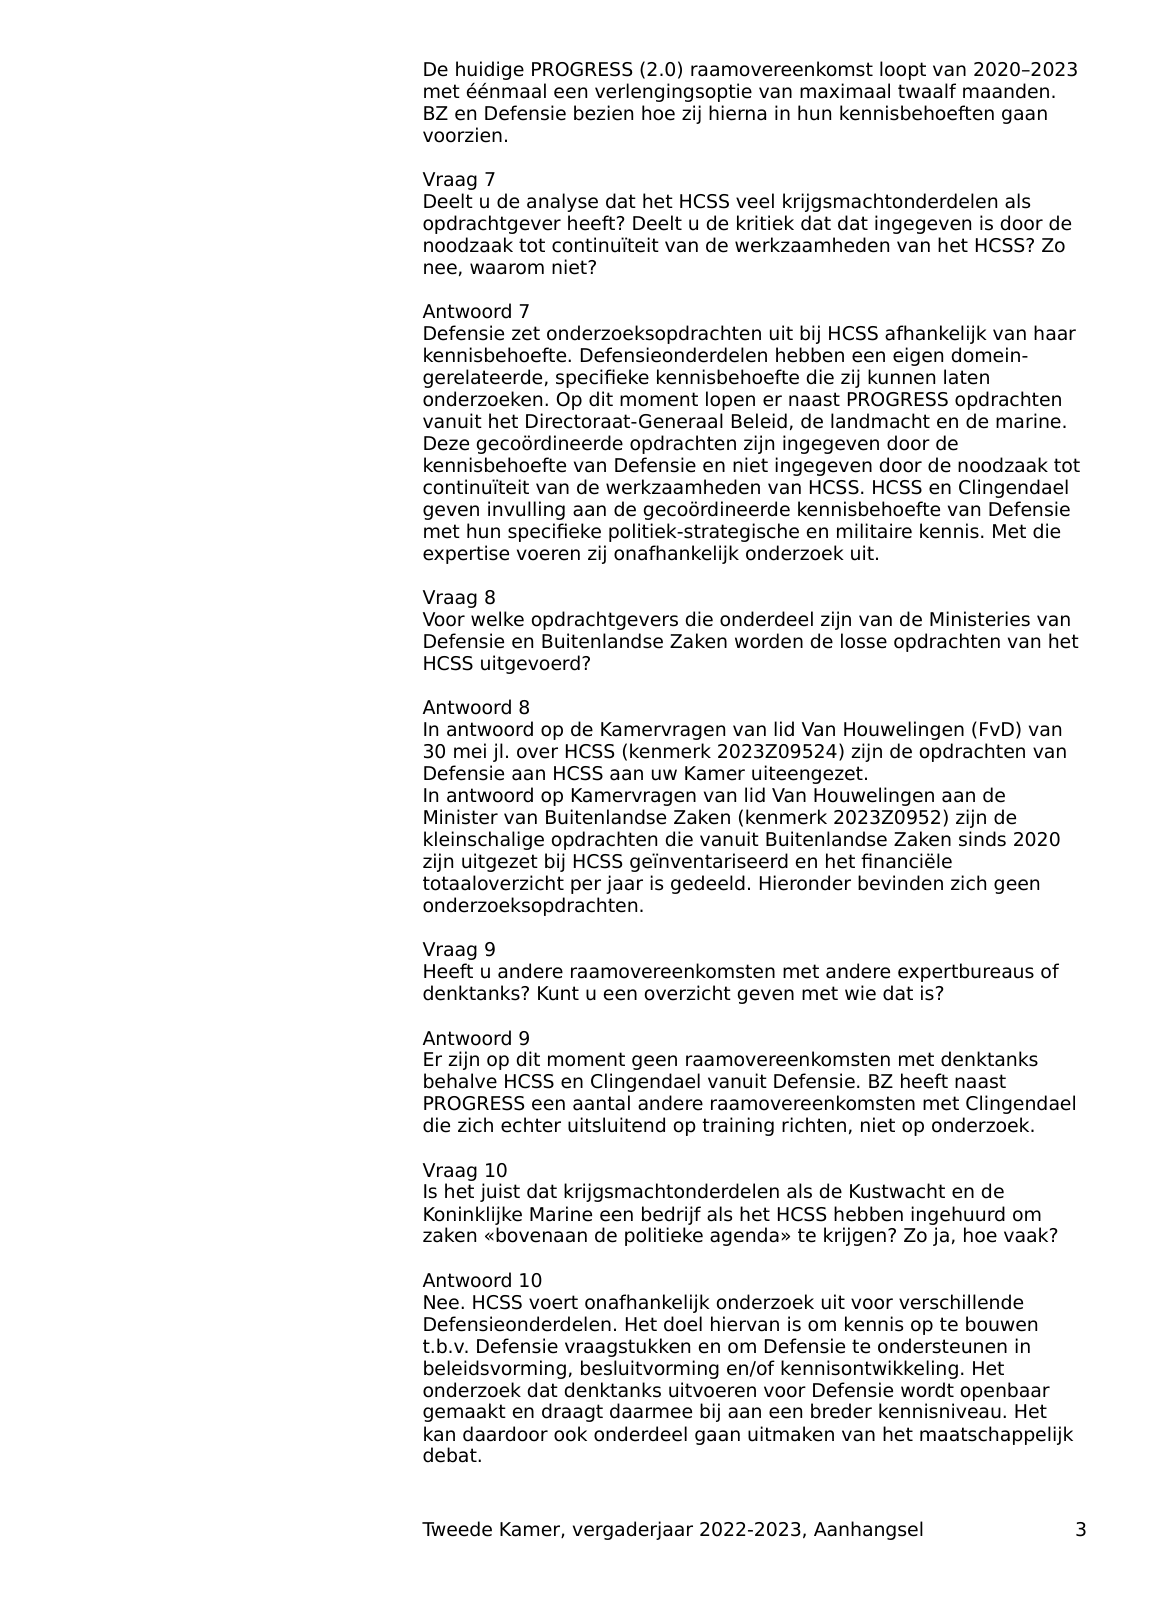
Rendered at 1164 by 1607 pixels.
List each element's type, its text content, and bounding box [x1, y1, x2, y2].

text Vraag 9 [422, 939, 1087, 961]
text Nee. HCSS voert onafhankelijk onderzoek uit voor verschillende Defensieonderdelen. Het doel hiervan is om kennis op te bouwen t.b.v. Defensie vraagstukken en om Defensie te ondersteunen in beleidsvorming, besluitvorming en/of kennisontwikkeling. Het onderzoek dat denktanks uitvoeren voor Defensie wordt openbaar gemaakt en draagt daarmee bij aan een breder kennisniveau. Het kan daardoor ook onderdeel gaan uitmaken van het maatschappelijk debat. [422, 1292, 1087, 1467]
text Defensie zet onderzoeksopdrachten uit bij HCSS afhankelijk van haar kennisbehoefte. Defensieonderdelen hebben een eigen domein-gerelateerde, specifieke kennisbehoefte die zij kunnen laten onderzoeken. Op dit moment lopen er naast PROGRESS opdrachten vanuit het Directoraat-Generaal Beleid, de landmacht en de marine. Deze gecoördineerde opdrachten zijn ingegeven door de kennisbehoefte van Defensie en niet ingegeven door de noodzaak tot continuïteit van de werkzaamheden van HCSS. HCSS en Clingendael geven invulling aan de gecoördineerde kennisbehoefte van Defensie met hun specifieke politiek-strategische en militaire kennis. Met die expertise voeren zij onafhankelijk onderzoek uit. [422, 323, 1087, 565]
text De huidige PROGRESS (2.0) raamovereenkomst loopt van 2020–2023 met éénmaal een verlengingsoptie van maximaal twaalf maanden. BZ en Defensie bezien hoe zij hierna in hun kennisbehoeften gaan voorzien. [422, 59, 1087, 147]
text Antwoord 8 [422, 697, 1087, 719]
text In antwoord op Kamervragen van lid Van Houwelingen aan de Minister van Buitenlandse Zaken (kenmerk 2023Z0952) zijn de kleinschalige opdrachten die vanuit Buitenlandse Zaken sinds 2020 zijn uitgezet bij HCSS geïnventariseerd en het financiële totaaloverzicht per jaar is gedeeld. Hieronder bevinden zich geen onderzoeksopdrachten. [422, 785, 1087, 917]
text Vraag 7 [422, 169, 1087, 191]
text Voor welke opdrachtgevers die onderdeel zijn van de Ministeries van Defensie en Buitenlandse Zaken worden de losse opdrachten van het HCSS uitgevoerd? [422, 609, 1087, 675]
text Vraag 8 [422, 587, 1087, 609]
text Heeft u andere raamovereenkomsten met andere expertbureaus of denktanks? Kunt u een overzicht geven met wie dat is? [422, 961, 1087, 1005]
text Antwoord 9 [422, 1027, 1087, 1049]
text In antwoord op de Kamervragen van lid Van Houwelingen (FvD) van 30 mei jl. over HCSS (kenmerk 2023Z09524) zijn de opdrachten van Defensie aan HCSS aan uw Kamer uiteengezet. [422, 719, 1087, 785]
text Vraag 10 [422, 1159, 1087, 1181]
text Er zijn op dit moment geen raamovereenkomsten met denktanks behalve HCSS en Clingendael vanuit Defensie. BZ heeft naast PROGRESS een aantal andere raamovereenkomsten met Clingendael die zich echter uitsluitend op training richten, niet op onderzoek. [422, 1049, 1087, 1137]
text Antwoord 10 [422, 1269, 1087, 1292]
text Deelt u de analyse dat het HCSS veel krijgsmachtonderdelen als opdrachtgever heeft? Deelt u de kritiek dat dat ingegeven is door de noodzaak tot continuïteit van de werkzaamheden van het HCSS? Zo nee, waarom niet? [422, 191, 1087, 279]
text Antwoord 7 [422, 301, 1087, 323]
text Is het juist dat krijgsmachtonderdelen als de Kustwacht en de Koninklijke Marine een bedrijf als het HCSS hebben ingehuurd om zaken «bovenaan de politieke agenda» te krijgen? Zo ja, hoe vaak? [422, 1181, 1087, 1247]
